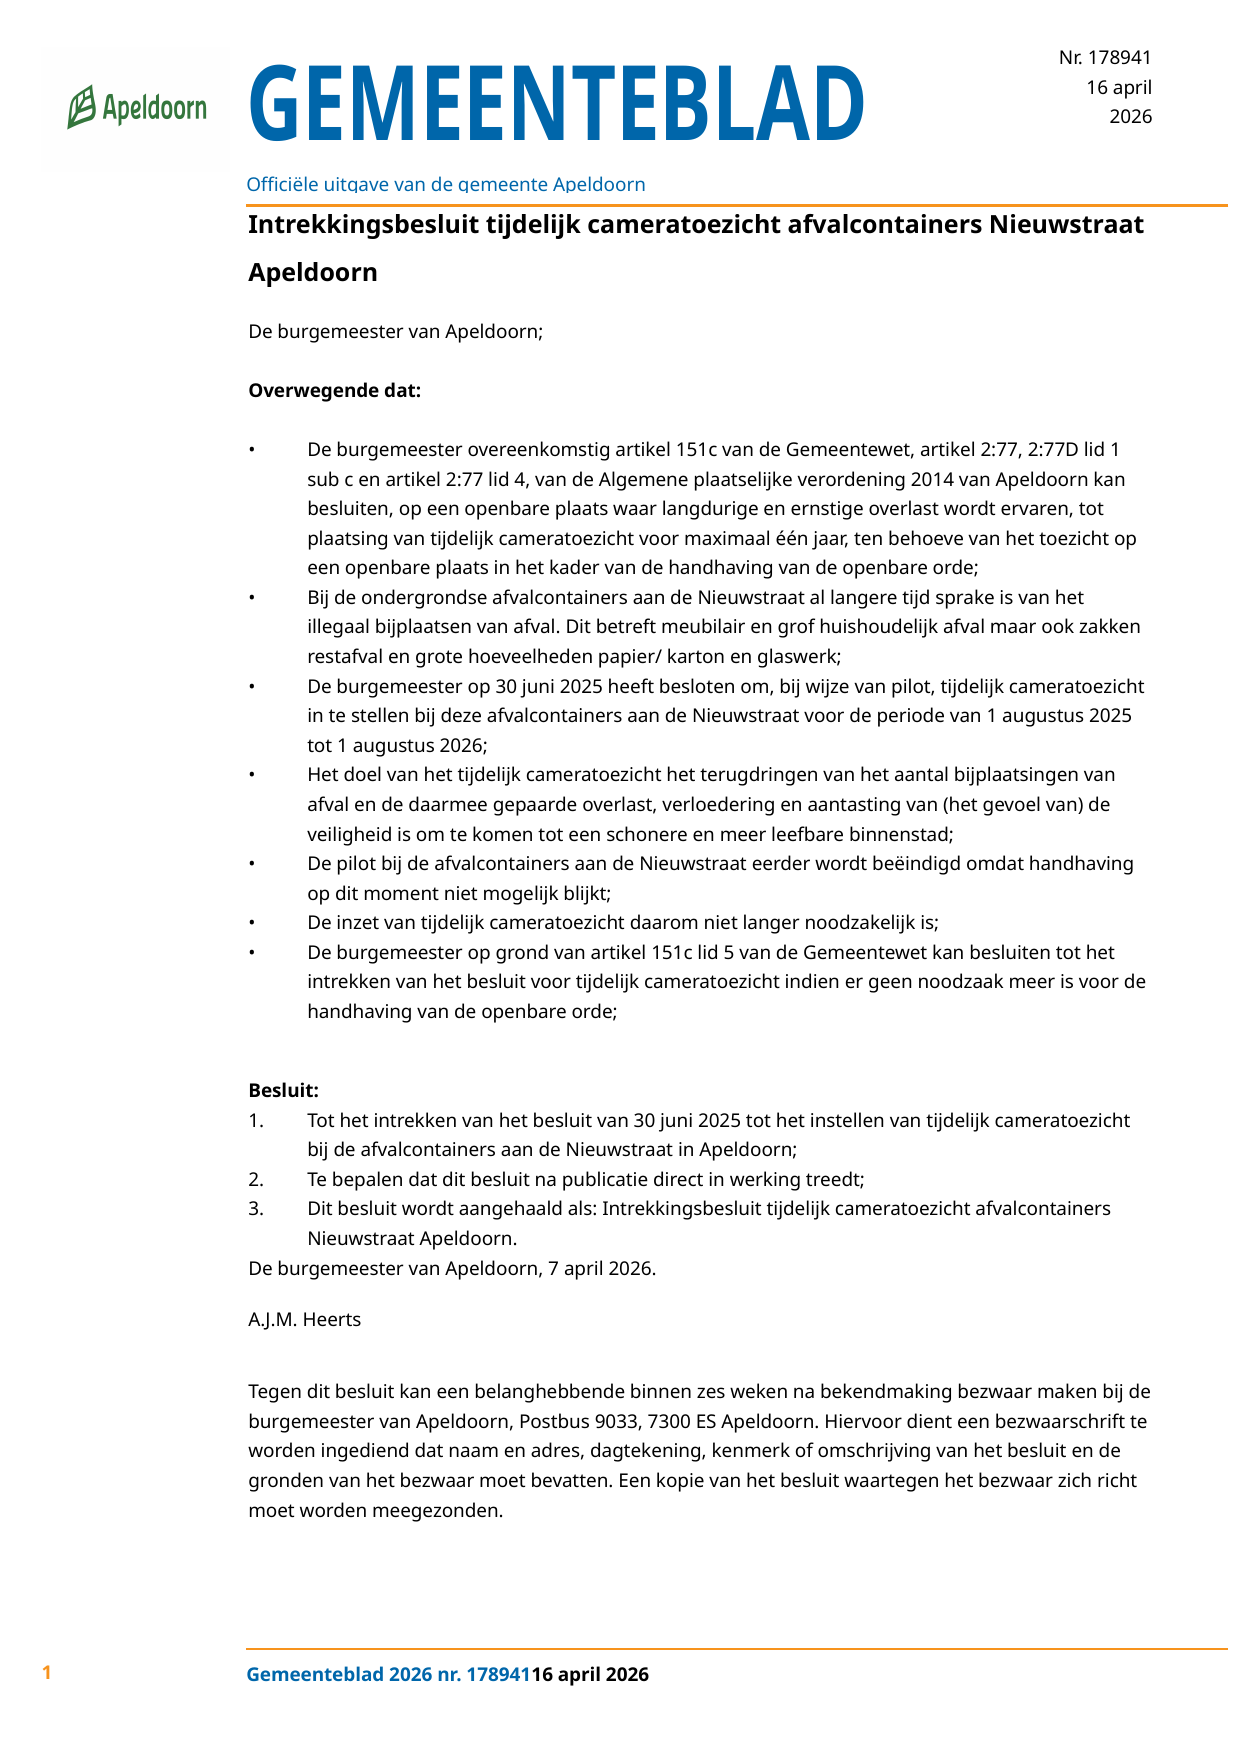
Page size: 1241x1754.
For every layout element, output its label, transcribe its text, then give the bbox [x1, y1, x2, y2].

text Tegen dit besluit kan een belanghebbende binnen zes weken na bekendmaking bezwaar maken bij de burgemeester van Apeldoorn, Postbus 9033, 7300 ES Apeldoorn. Hiervoor dient een bezwaarschrift te worden ingediend dat naam en adres, dagtekening, kenmerk of omschrijving van het besluit en de gronden van het bezwaar moet bevatten. Een kopie van het besluit waartegen het bezwaar zich richt moet worden meegezonden. [248, 1378, 1152, 1522]
text Overwegende dat: [248, 377, 1152, 403]
list De inzet van tijdelijk cameratoezicht daarom niet langer noodzakelijk is; [248, 909, 1152, 935]
list Bij de ondergrondse afvalcontainers aan de Nieuwstraat al langere tijd sprake is van het illegaal bijplaatsen van afval. Dit betreft meubilair en grof huishoudelijk afval maar ook zakken restafval en grote hoeveelheden papier/ karton en glaswerk; [248, 584, 1152, 669]
list De pilot bij de afvalcontainers aan de Nieuwstraat eerder wordt beëindigd omdat handhaving op dit moment niet mogelijk blijkt; [248, 850, 1152, 906]
list De burgemeester op 30 juni 2025 heeft besloten om, bij wijze van pilot, tijdelijk cameratoezicht in te stellen bij deze afvalcontainers aan de Nieuwstraat voor de periode van 1 augustus 2025 tot 1 augustus 2026; [248, 673, 1152, 758]
list Het doel van het tijdelijk cameratoezicht het terugdringen van het aantal bijplaatsingen van afval en de daarmee gepaarde overlast, verloedering en aantasting van (het gevoel van) de veiligheid is om te komen tot een schonere en meer leefbare binnenstad; [248, 762, 1152, 847]
picture [41, 47, 231, 172]
list De burgemeester op grond van artikel 151c lid 5 van de Gemeentewet kan besluiten tot het intrekken van het besluit voor tijdelijk cameratoezicht indien er geen noodzaak meer is voor de handhaving van de openbare orde; [248, 939, 1152, 1024]
text Besluit: [248, 1077, 1152, 1103]
text De burgemeester van Apeldoorn, 7 april 2026. [248, 1255, 1152, 1280]
list Te bepalen dat dit besluit na publicatie direct in werking treedt; [248, 1166, 1152, 1192]
text Intrekkingsbesluit tijdelijk cameratoezicht afvalcontainers Nieuwstraat Apeldoorn [248, 207, 1152, 288]
text De burgemeester van Apeldoorn; [248, 318, 1152, 344]
text A.J.M. Heerts [248, 1306, 1152, 1332]
list Dit besluit wordt aangehaald als: Intrekkingsbesluit tijdelijk cameratoezicht afvalcontainers Nieuwstraat Apeldoorn. [248, 1196, 1152, 1251]
list De burgemeester overeenkomstig artikel 151c van de Gemeentewet, artikel 2:77, 2:77D lid 1 sub c en artikel 2:77 lid 4, van de Algemene plaatselijke verordening 2014 van Apeldoorn kan besluiten, op een openbare plaats waar langdurige en ernstige overlast wordt ervaren, tot plaatsing van tijdelijk cameratoezicht voor maximaal één jaar, ten behoeve van het toezicht op een openbare plaats in het kader van de handhaving van de openbare orde; [248, 436, 1152, 580]
list Tot het intrekken van het besluit van 30 juni 2025 tot het instellen van tijdelijk cameratoezicht bij de afvalcontainers aan de Nieuwstraat in Apeldoorn; [248, 1107, 1152, 1162]
